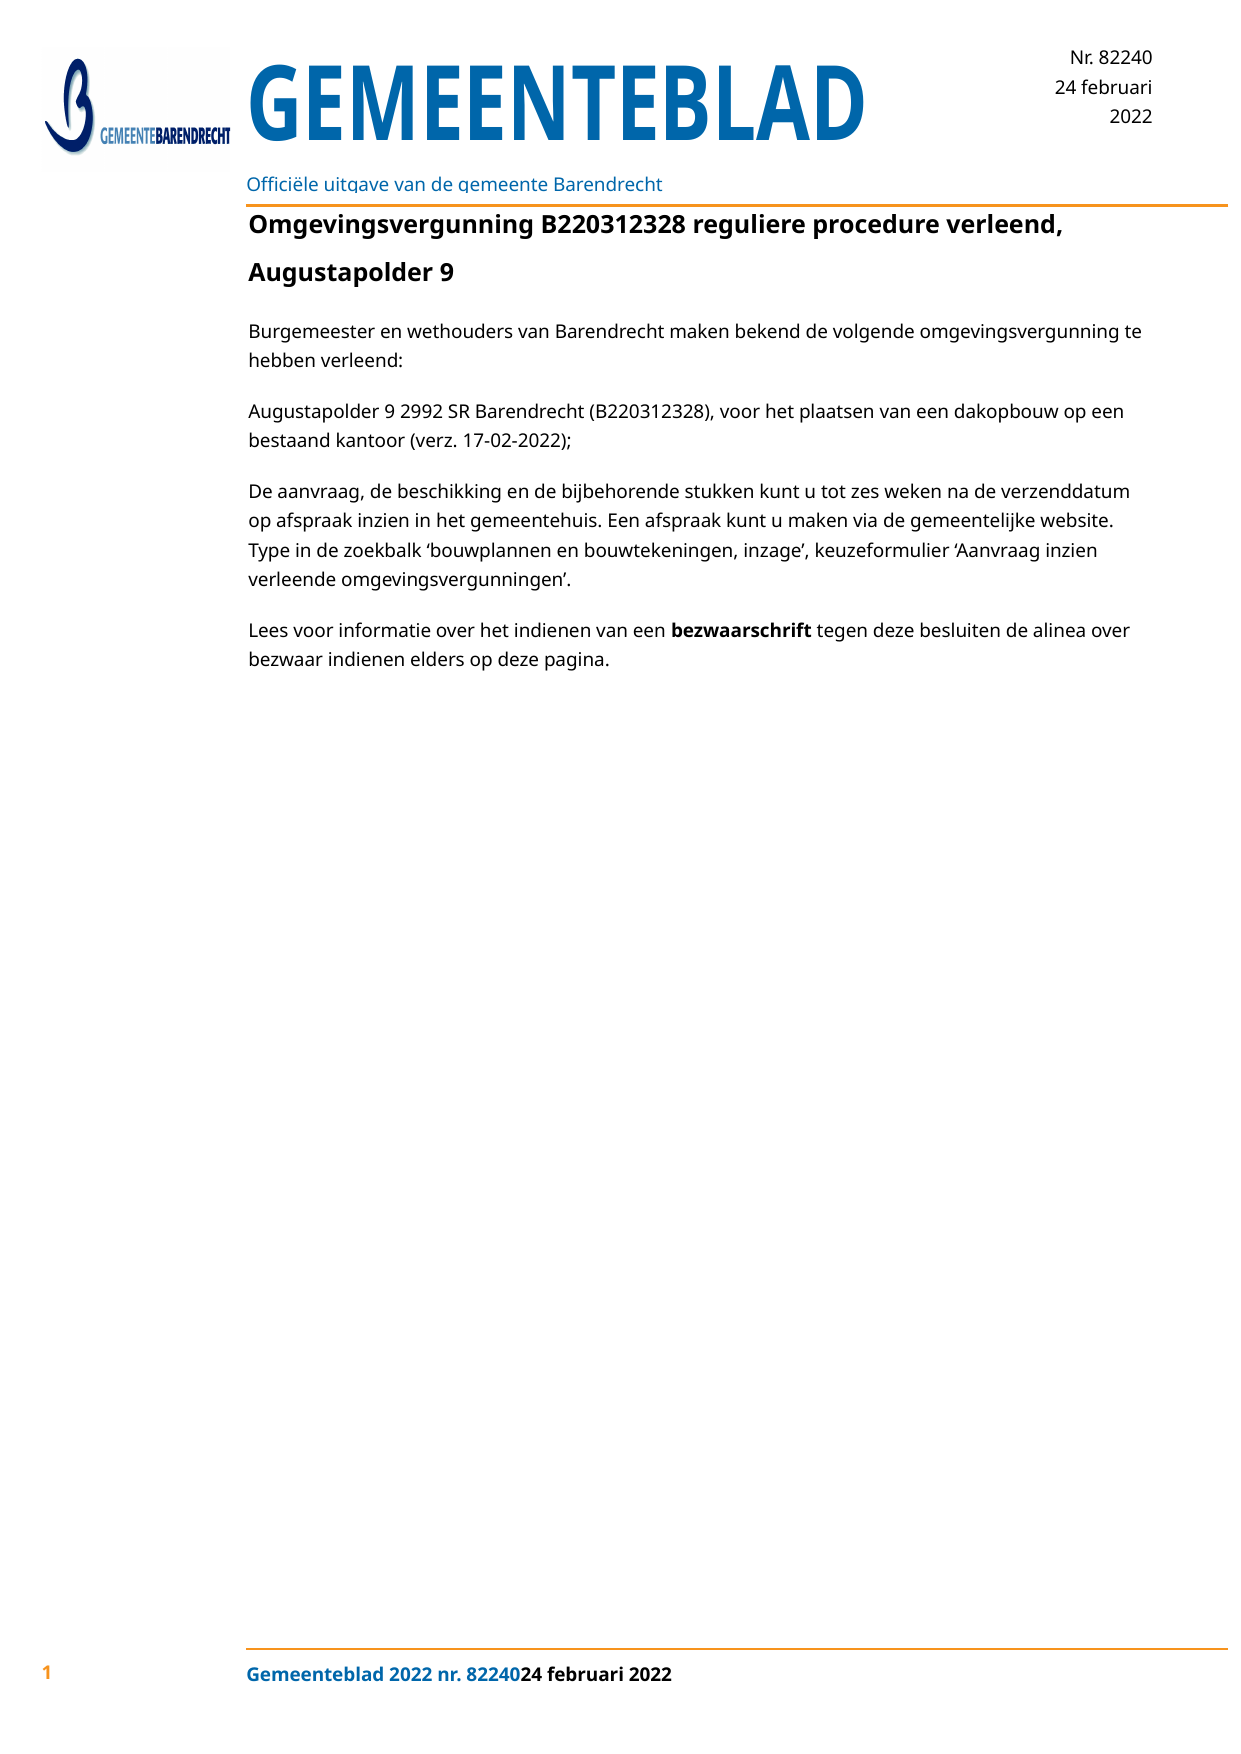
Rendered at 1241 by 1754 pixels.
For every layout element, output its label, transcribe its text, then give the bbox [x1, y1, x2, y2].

text Burgemeester en wethouders van Barendrecht maken bekend de volgende omgevingsvergunning te hebben verleend: [248, 318, 1152, 373]
picture [41, 47, 231, 172]
text Augustapolder 9 2992 SR Barendrecht (B220312328), voor het plaatsen van een dakopbouw op een bestaand kantoor (verz. 17-02-2022); [248, 398, 1152, 453]
text Lees voor informatie over het indienen van een bezwaarschrift tegen deze besluiten de alinea over bezwaar indienen elders op deze pagina. [248, 617, 1152, 672]
text Omgevingsvergunning B220312328 reguliere procedure verleend, Augustapolder 9 [248, 207, 1152, 288]
text De aanvraag, de beschikking en de bijbehorende stukken kunt u tot zes weken na de verzenddatum op afspraak inzien in het gemeentehuis. Een afspraak kunt u maken via de gemeentelijke website. Type in de zoekbalk ‘bouwplannen en bouwtekeningen, inzage’, keuzeformulier ‘Aanvraag inzien verleende omgevingsvergunningen’. [248, 478, 1152, 592]
